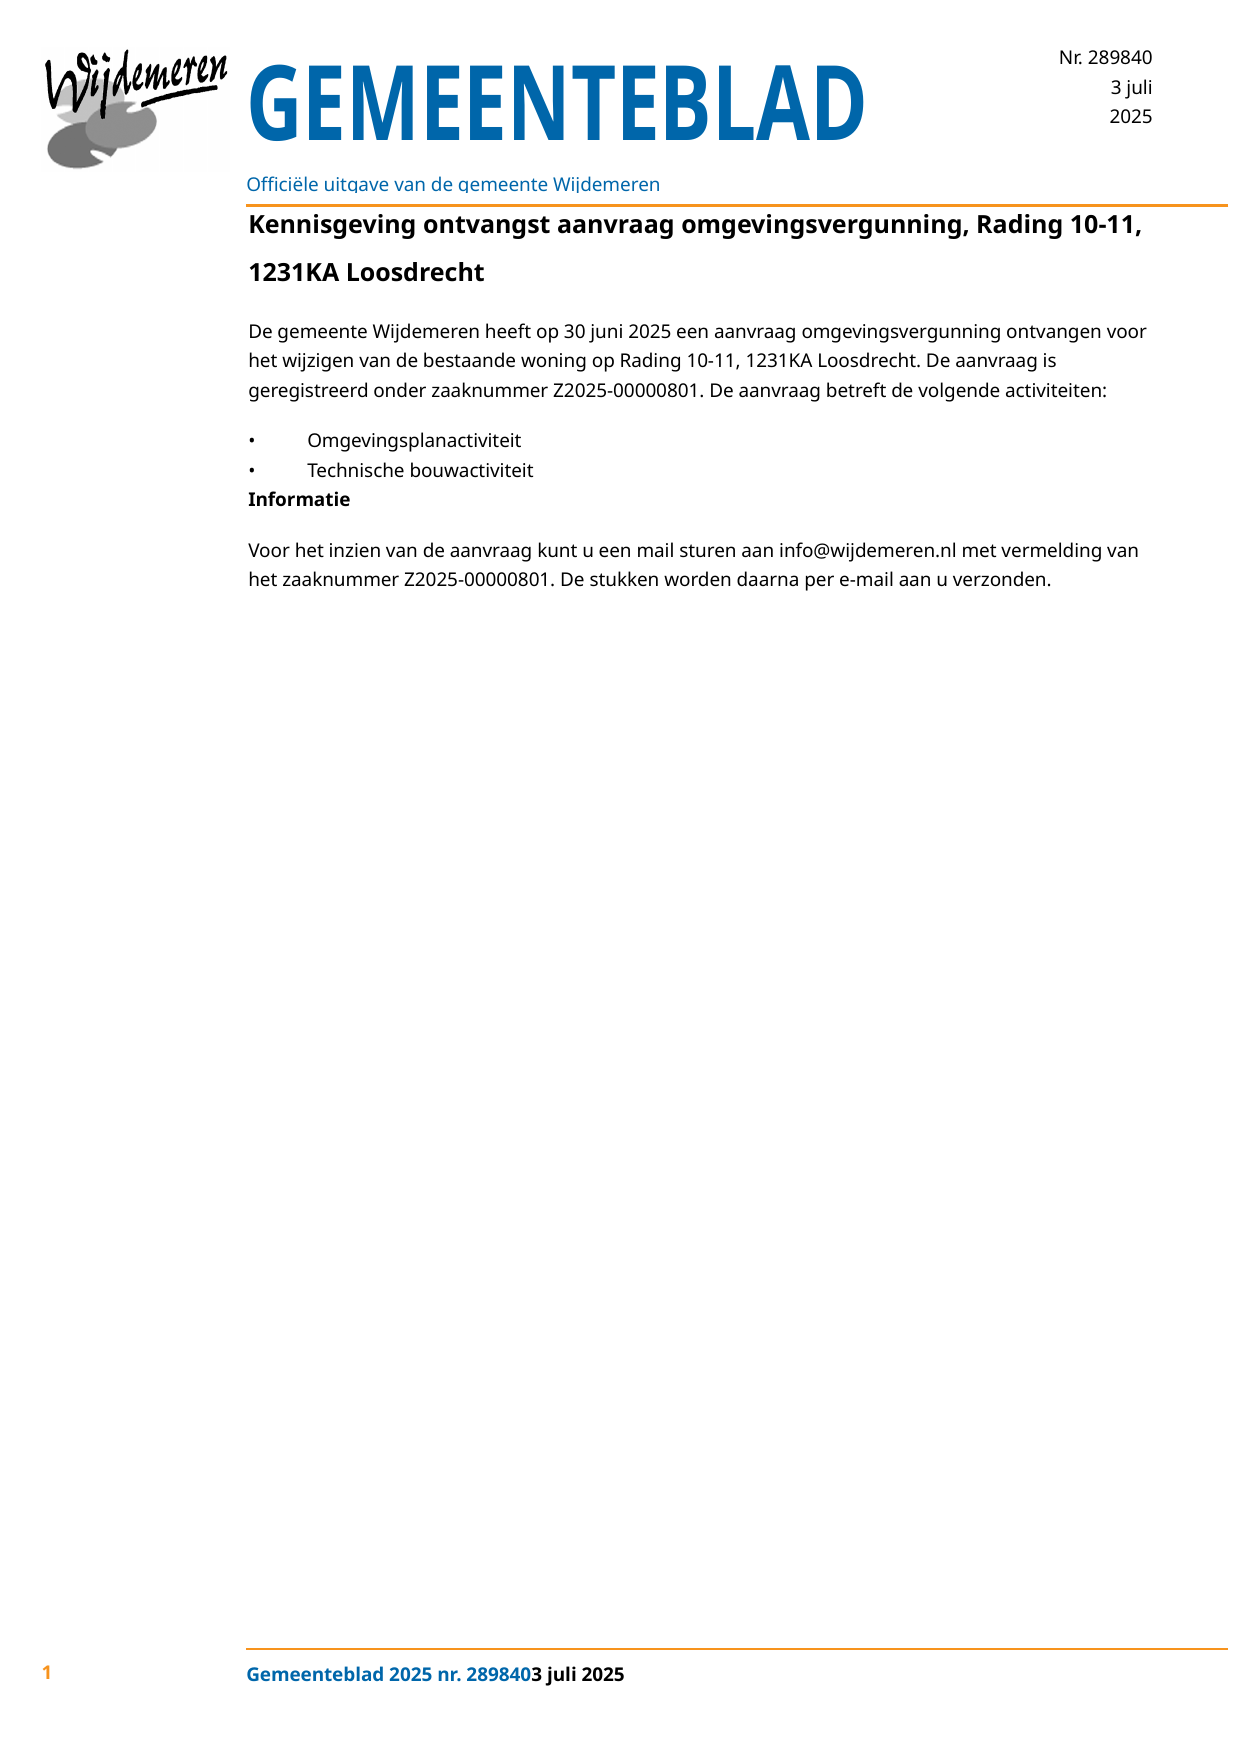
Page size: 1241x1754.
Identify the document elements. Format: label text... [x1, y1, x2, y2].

text De gemeente Wijdemeren heeft op 30 juni 2025 een aanvraag omgevingsvergunning ontvangen voor het wijzigen van de bestaande woning op Rading 10-11, 1231KA Loosdrecht. De aanvraag is geregistreerd onder zaaknummer Z2025-00000801. De aanvraag betreft de volgende activiteiten: [248, 318, 1152, 403]
text Voor het inzien van de aanvraag kunt u een mail sturen aan info@wijdemeren.nl met vermelding van het zaaknummer Z2025-00000801. De stukken worden daarna per e-mail aan u verzonden. [248, 537, 1152, 592]
text Kennisgeving ontvangst aanvraag omgevingsvergunning, Rading 10-11, 1231KA Loosdrecht [248, 207, 1152, 288]
list Omgevingsplanactiviteit [248, 427, 1152, 453]
list Technische bouwactiviteit [248, 457, 1152, 483]
text Informatie [248, 487, 1152, 512]
picture [41, 47, 231, 172]
